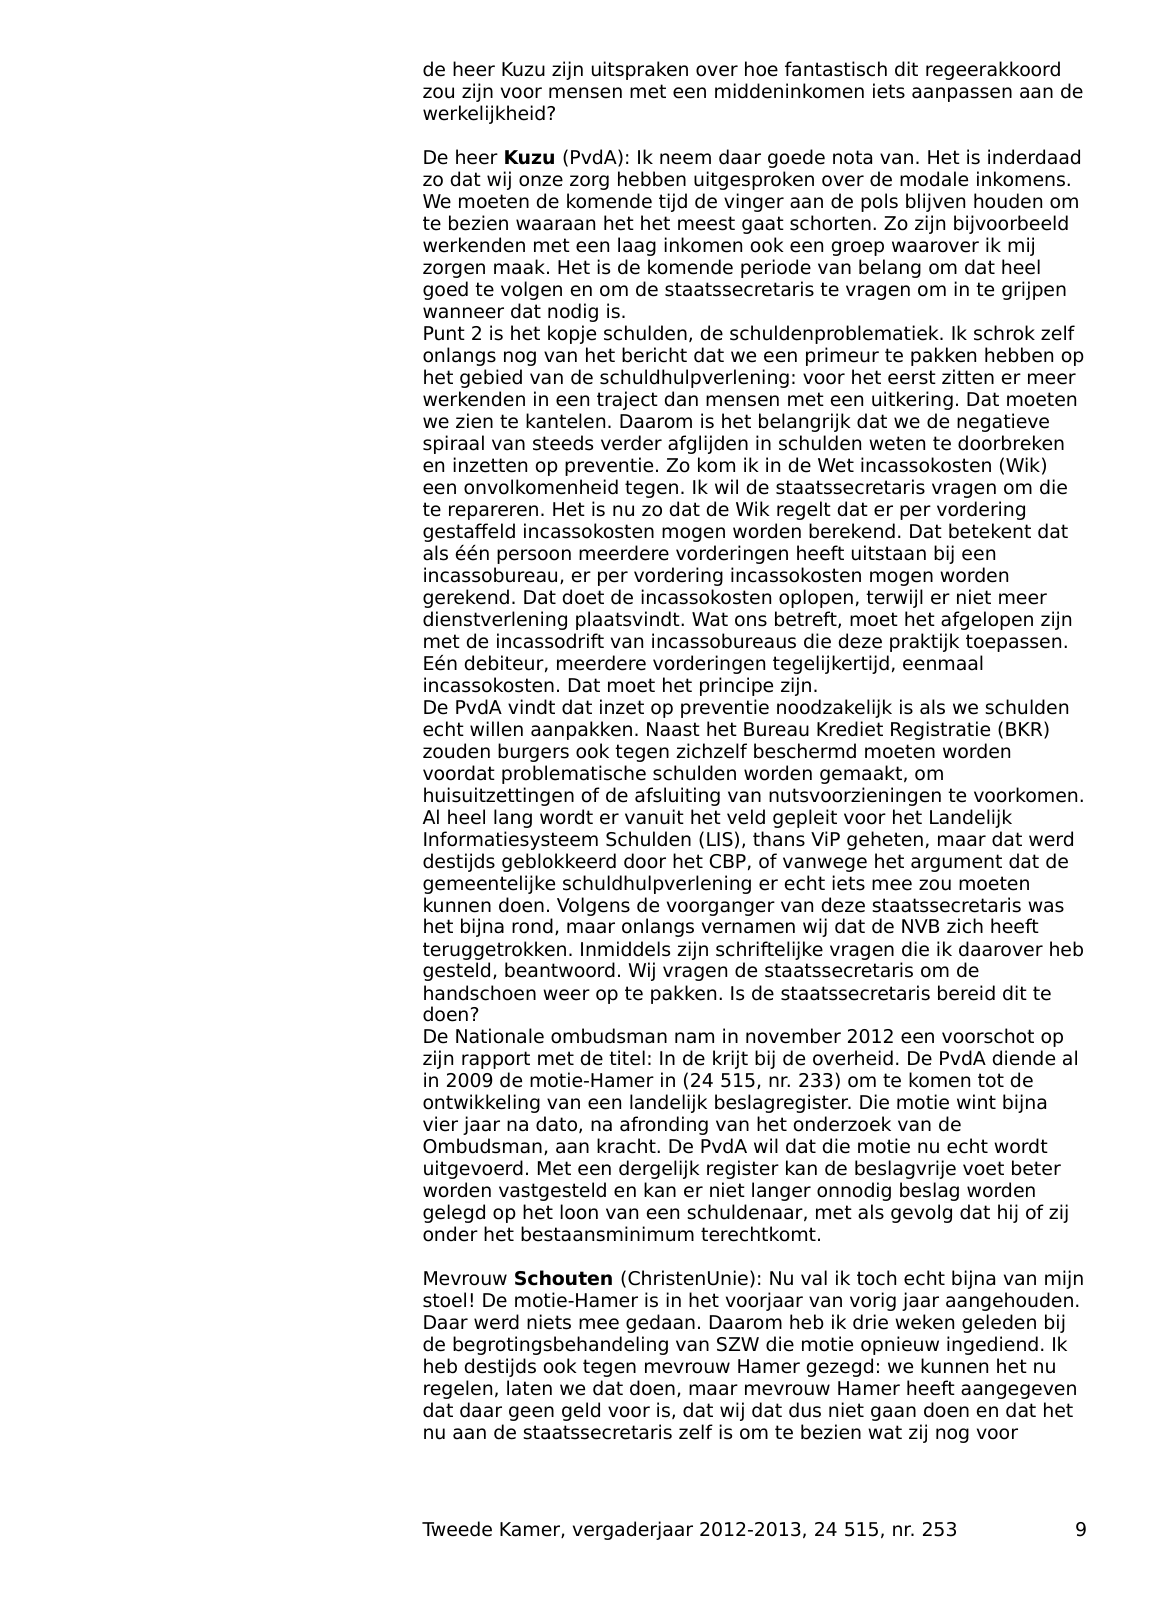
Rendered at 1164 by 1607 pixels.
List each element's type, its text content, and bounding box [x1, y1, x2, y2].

text Mevrouw Schouten (ChristenUnie): Nu val ik toch echt bijna van mijn stoel! De motie-Hamer is in het voorjaar van vorig jaar aangehouden. Daar werd niets mee gedaan. Daarom heb ik drie weken geleden bij de begrotingsbehandeling van SZW die motie opnieuw ingediend. Ik heb destijds ook tegen mevrouw Hamer gezegd: we kunnen het nu regelen, laten we dat doen, maar mevrouw Hamer heeft aangegeven dat daar geen geld voor is, dat wij dat dus niet gaan doen en dat het nu aan de staatssecretaris zelf is om te bezien wat zij nog voor [422, 1268, 1087, 1444]
text De heer Kuzu (PvdA): Ik neem daar goede nota van. Het is inderdaad zo dat wij onze zorg hebben uitgesproken over de modale inkomens. We moeten de komende tijd de vinger aan de pols blijven houden om te bezien waaraan het het meest gaat schorten. Zo zijn bijvoorbeeld werkenden met een laag inkomen ook een groep waarover ik mij zorgen maak. Het is de komende periode van belang om dat heel goed te volgen en om de staatssecretaris te vragen om in te grijpen wanneer dat nodig is. [422, 147, 1087, 323]
text de heer Kuzu zijn uitspraken over hoe fantastisch dit regeerakkoord zou zijn voor mensen met een middeninkomen iets aanpassen aan de werkelijkheid? [422, 59, 1087, 125]
text De PvdA vindt dat inzet op preventie noodzakelijk is als we schulden echt willen aanpakken. Naast het Bureau Krediet Registratie (BKR) zouden burgers ook tegen zichzelf beschermd moeten worden voordat problematische schulden worden gemaakt, om huisuitzettingen of de afsluiting van nutsvoorzieningen te voorkomen. Al heel lang wordt er vanuit het veld gepleit voor het Landelijk Informatiesysteem Schulden (LIS), thans ViP geheten, maar dat werd destijds geblokkeerd door het CBP, of vanwege het argument dat de gemeentelijke schuldhulpverlening er echt iets mee zou moeten kunnen doen. Volgens de voorganger van deze staatssecretaris was het bijna rond, maar onlangs vernamen wij dat de NVB zich heeft teruggetrokken. Inmiddels zijn schriftelijke vragen die ik daarover heb gesteld, beantwoord. Wij vragen de staatssecretaris om de handschoen weer op te pakken. Is de staatssecretaris bereid dit te doen? [422, 697, 1087, 1026]
text De Nationale ombudsman nam in november 2012 een voorschot op zijn rapport met de titel: In de krijt bij de overheid. De PvdA diende al in 2009 de motie-Hamer in (24 515, nr. 233) om te komen tot de ontwikkeling van een landelijk beslagregister. Die motie wint bijna vier jaar na dato, na afronding van het onderzoek van de Ombudsman, aan kracht. De PvdA wil dat die motie nu echt wordt uitgevoerd. Met een dergelijk register kan de beslagvrije voet beter worden vastgesteld en kan er niet langer onnodig beslag worden gelegd op het loon van een schuldenaar, met als gevolg dat hij of zij onder het bestaansminimum terechtkomt. [422, 1026, 1087, 1246]
text Punt 2 is het kopje schulden, de schuldenproblematiek. Ik schrok zelf onlangs nog van het bericht dat we een primeur te pakken hebben op het gebied van de schuldhulpverlening: voor het eerst zitten er meer werkenden in een traject dan mensen met een uitkering. Dat moeten we zien te kantelen. Daarom is het belangrijk dat we de negatieve spiraal van steeds verder afglijden in schulden weten te doorbreken en inzetten op preventie. Zo kom ik in de Wet incassokosten (Wik) een onvolkomenheid tegen. Ik wil de staatssecretaris vragen om die te repareren. Het is nu zo dat de Wik regelt dat er per vordering gestaffeld incassokosten mogen worden berekend. Dat betekent dat als één persoon meerdere vorderingen heeft uitstaan bij een incassobureau, er per vordering incassokosten mogen worden gerekend. Dat doet de incassokosten oplopen, terwijl er niet meer dienstverlening plaatsvindt. Wat ons betreft, moet het afgelopen zijn met de incassodrift van incassobureaus die deze praktijk toepassen. Eén debiteur, meerdere vorderingen tegelijkertijd, eenmaal incassokosten. Dat moet het principe zijn. [422, 323, 1087, 697]
